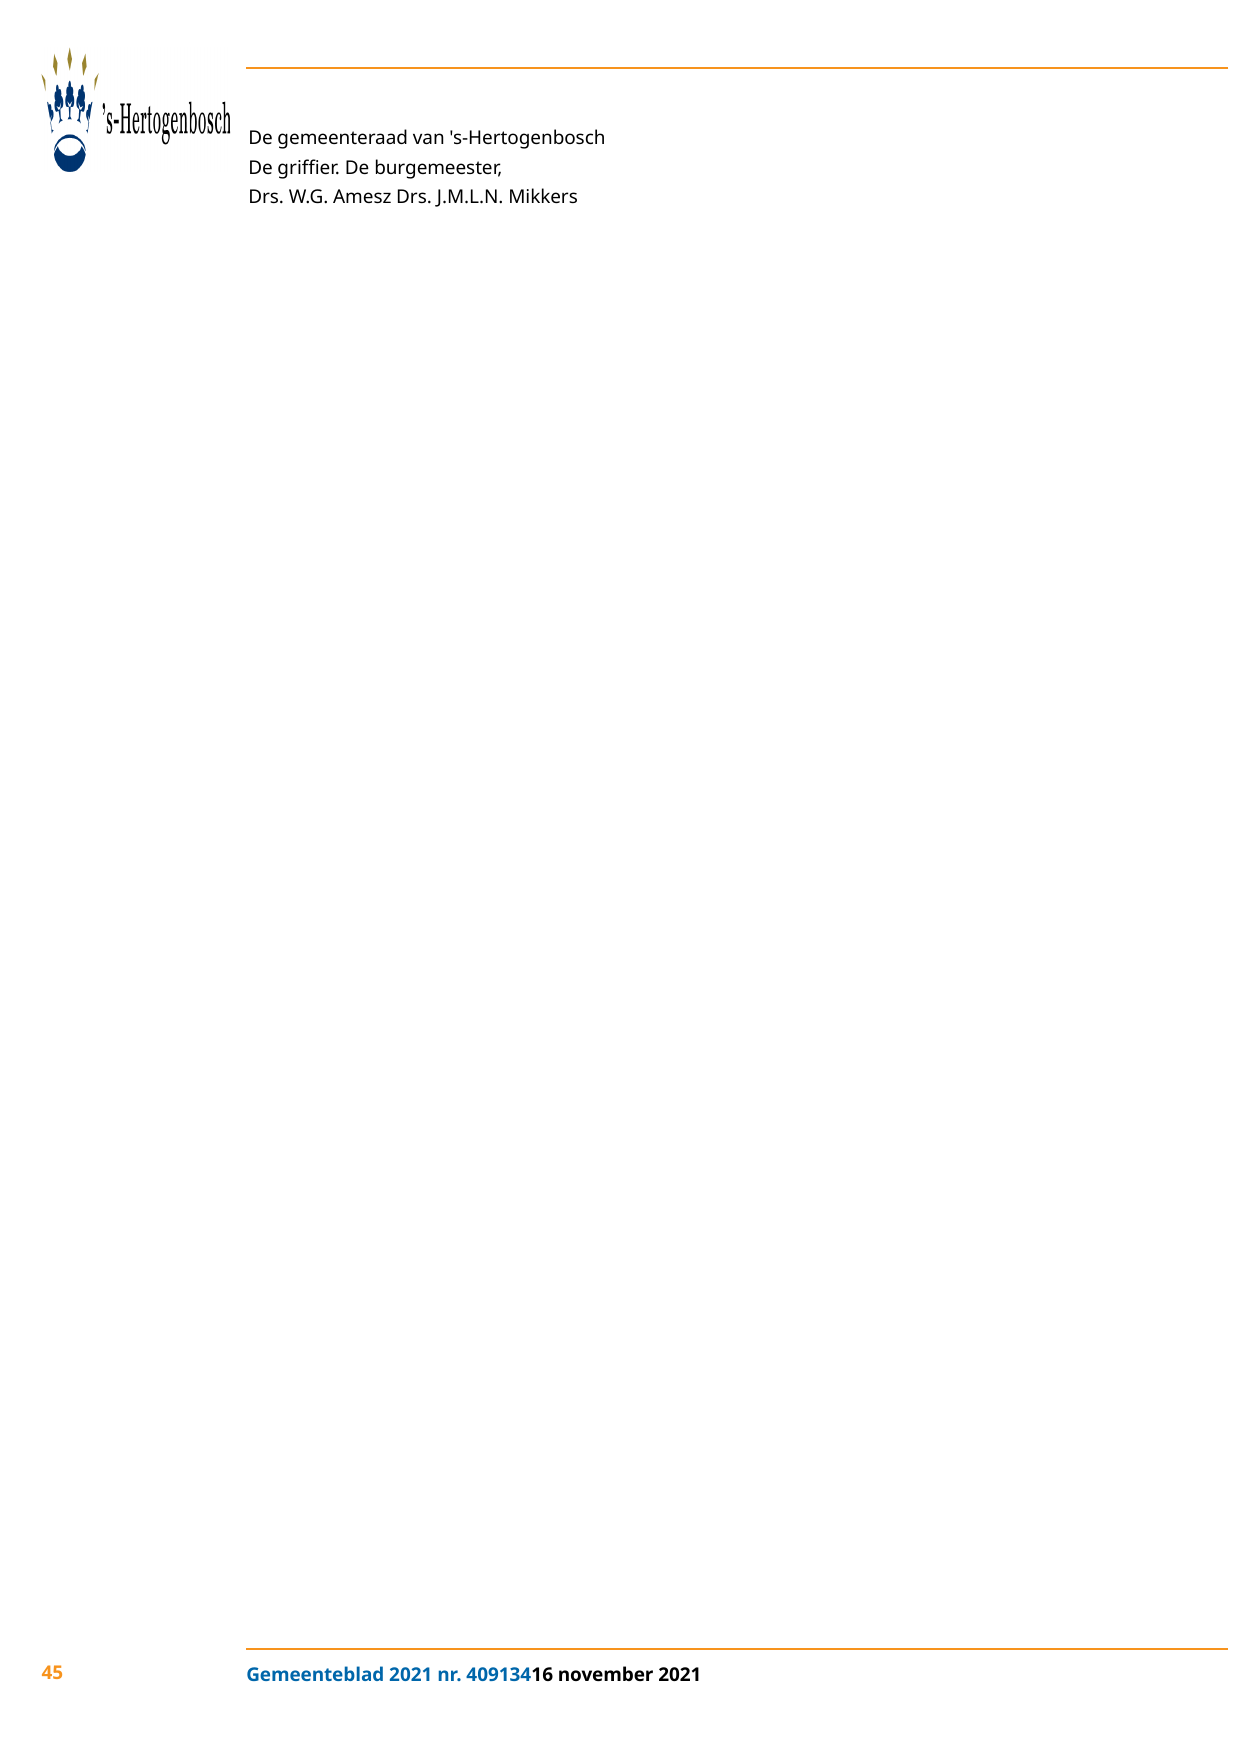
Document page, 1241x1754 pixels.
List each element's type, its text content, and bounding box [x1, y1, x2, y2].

picture [41, 47, 231, 172]
text De gemeenteraad van 's-Hertogenbosch [248, 124, 1152, 150]
text De griffier. De burgemeester, [248, 154, 1152, 180]
text Drs. W.G. Amesz Drs. J.M.L.N. Mikkers [248, 183, 1152, 209]
